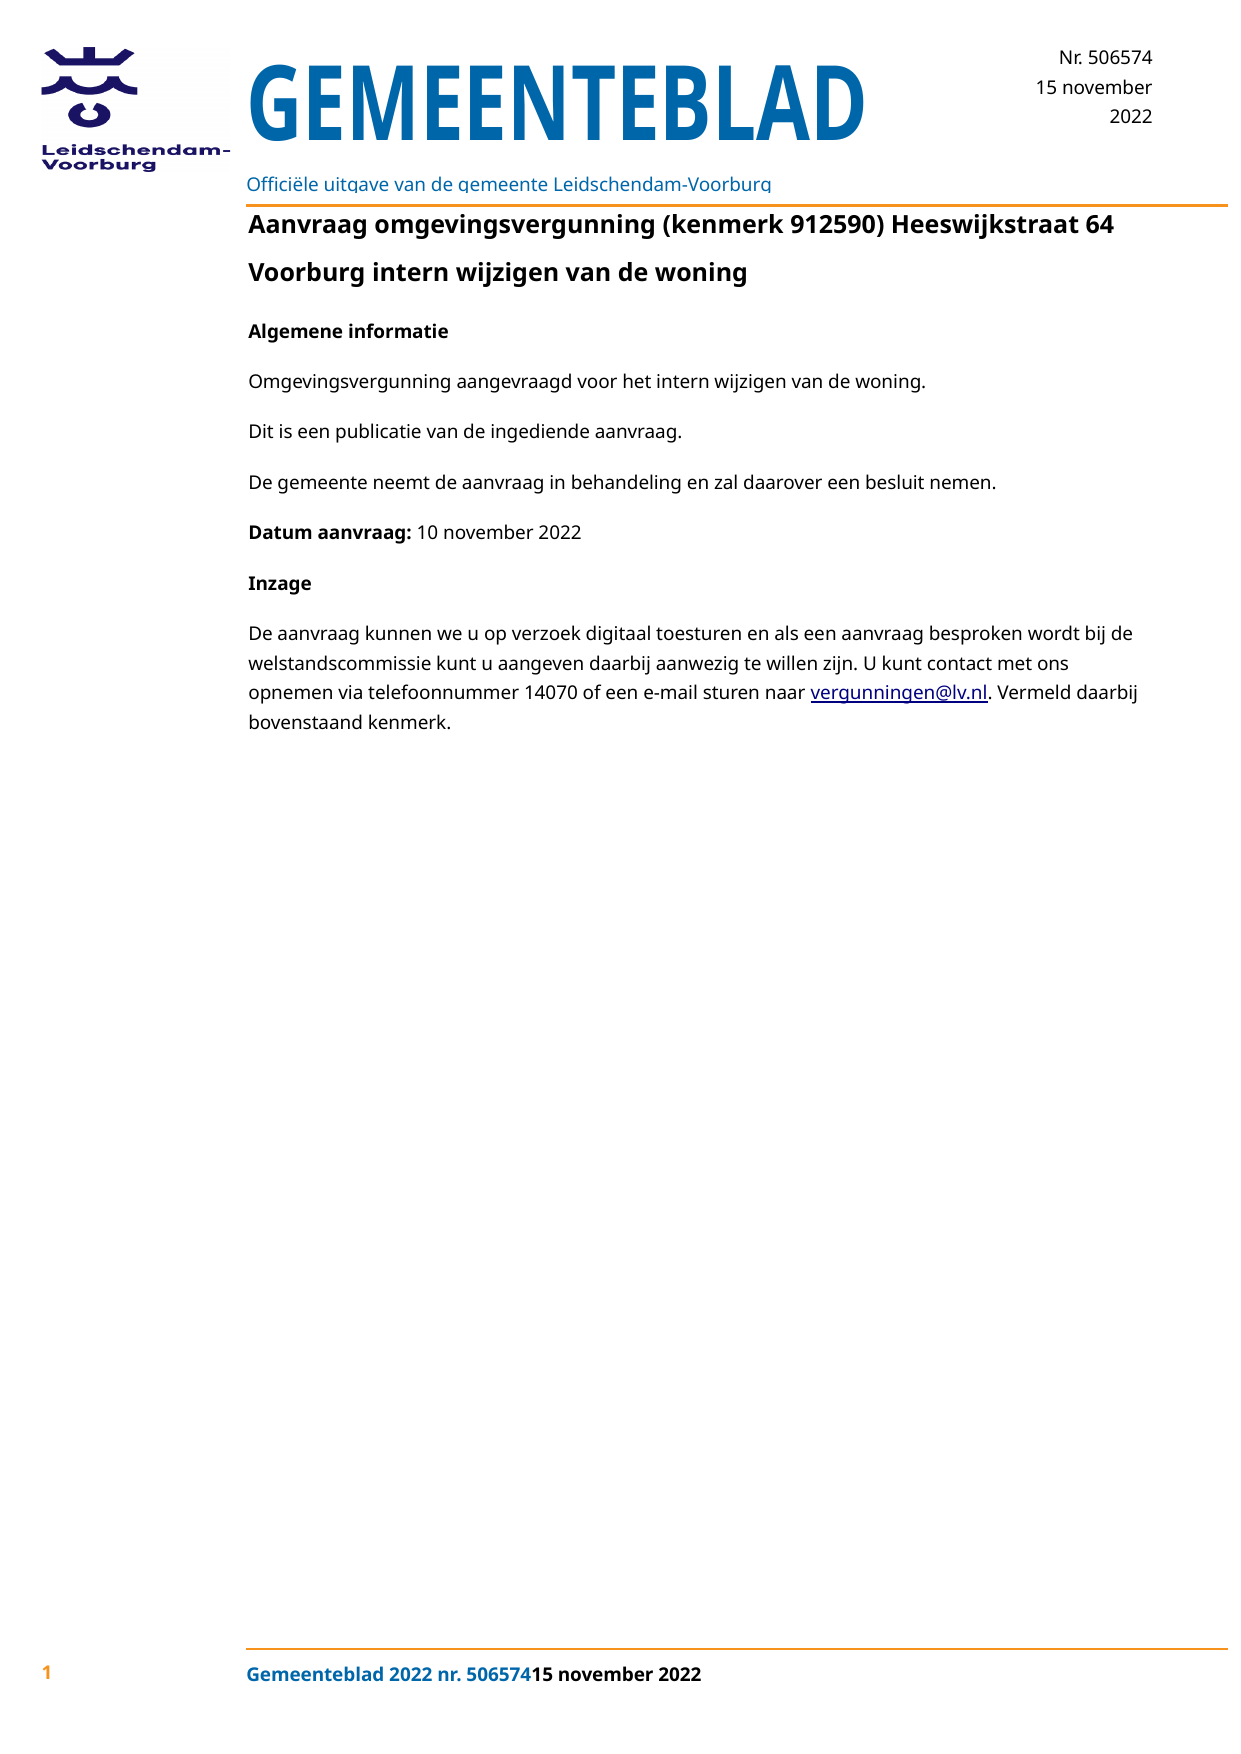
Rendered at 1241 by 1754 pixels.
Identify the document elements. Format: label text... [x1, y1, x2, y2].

text Omgevingsvergunning aangevraagd voor het intern wijzigen van de woning. [248, 368, 1152, 394]
text Algemene informatie [248, 318, 1152, 344]
text Inzage [248, 570, 1152, 596]
text De gemeente neemt de aanvraag in behandeling en zal daarover een besluit nemen. [248, 469, 1152, 495]
picture [41, 47, 231, 172]
text Dit is een publicatie van de ingediende aanvraag. [248, 419, 1152, 444]
text Datum aanvraag: 10 november 2022 [248, 519, 1152, 545]
text De aanvraag kunnen we u op verzoek digitaal toesturen en als een aanvraag besproken wordt bij de welstandscommissie kunt u aangeven daarbij aanwezig te willen zijn. U kunt contact met ons opnemen via telefoonnummer 14070 of een e-mail sturen naar vergunningen@lv.nl. Vermeld daarbij bovenstaand kenmerk. [248, 620, 1152, 735]
text Aanvraag omgevingsvergunning (kenmerk 912590) Heeswijkstraat 64 Voorburg intern wijzigen van de woning [248, 207, 1152, 288]
